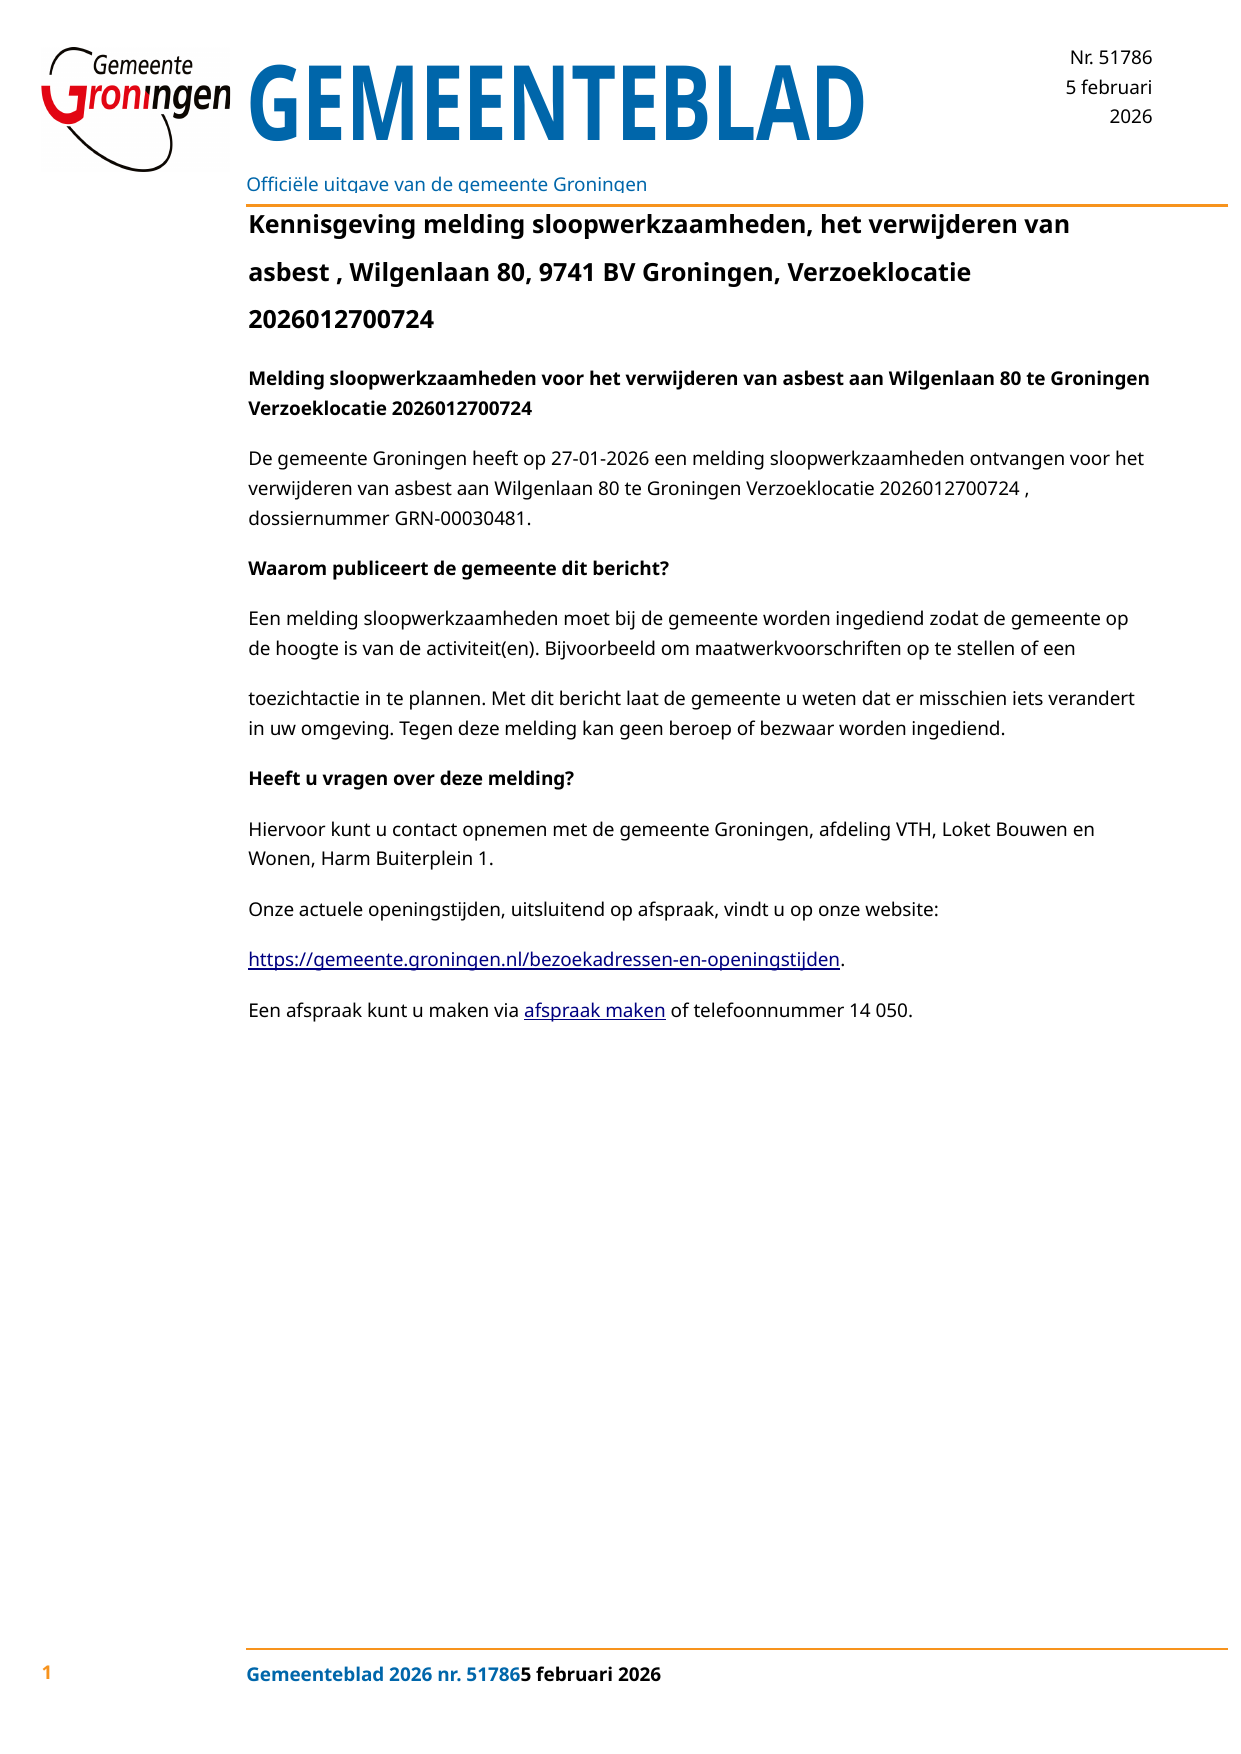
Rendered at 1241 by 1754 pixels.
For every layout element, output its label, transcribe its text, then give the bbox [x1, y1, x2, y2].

text Heeft u vragen over deze melding? [248, 766, 1152, 791]
text https://gemeente.groningen.nl/bezoekadressen-en-openingstijden. [248, 946, 1152, 972]
text toezichtactie in te plannen. Met dit bericht laat de gemeente u weten dat er misschien iets verandert in uw omgeving. Tegen deze melding kan geen beroep of bezwaar worden ingediend. [248, 686, 1152, 741]
text Waarom publiceert de gemeente dit bericht? [248, 555, 1152, 581]
text Kennisgeving melding sloopwerkzaamheden, het verwijderen van asbest , Wilgenlaan 80, 9741 BV Groningen, Verzoeklocatie 2026012700724 [248, 207, 1152, 336]
text Een afspraak kunt u maken via afspraak maken of telefoonnummer 14 050. [248, 997, 1152, 1022]
text Onze actuele openingstijden, uitsluitend op afspraak, vindt u op onze website: [248, 896, 1152, 922]
picture [41, 47, 231, 172]
text Een melding sloopwerkzaamheden moet bij de gemeente worden ingediend zodat de gemeente op de hoogte is van de activiteit(en). Bijvoorbeeld om maatwerkvoorschriften op te stellen of een [248, 606, 1152, 661]
text Melding sloopwerkzaamheden voor het verwijderen van asbest aan Wilgenlaan 80 te Groningen Verzoeklocatie 2026012700724 [248, 366, 1152, 421]
text Hiervoor kunt u contact opnemen met de gemeente Groningen, afdeling VTH, Loket Bouwen en Wonen, Harm Buiterplein 1. [248, 816, 1152, 871]
text De gemeente Groningen heeft op 27-01-2026 een melding sloopwerkzaamheden ontvangen voor het verwijderen van asbest aan Wilgenlaan 80 te Groningen Verzoeklocatie 2026012700724 , dossiernummer GRN-00030481. [248, 446, 1152, 530]
